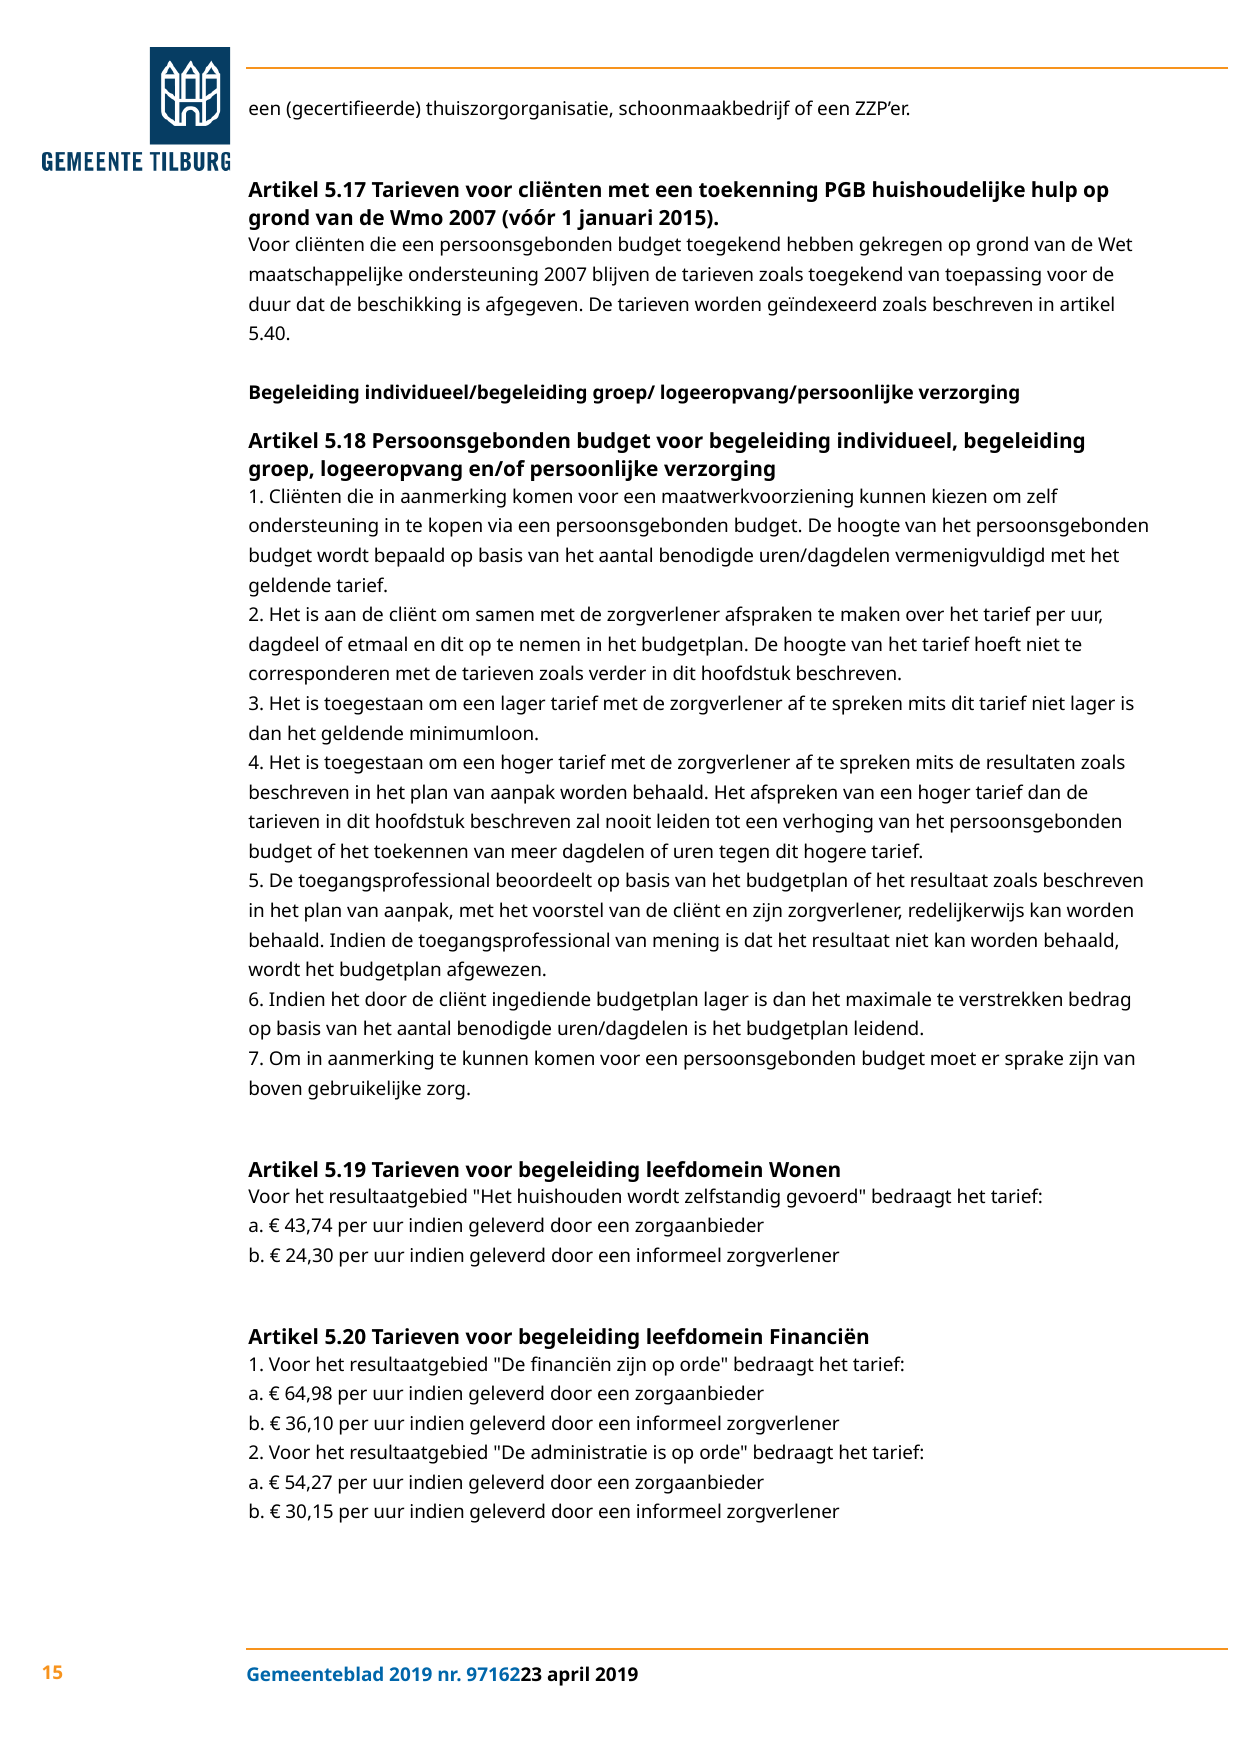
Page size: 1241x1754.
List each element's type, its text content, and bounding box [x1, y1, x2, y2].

text een (gecertifieerde) thuiszorgorganisatie, schoonmaakbedrijf of een ZZP’er. [248, 95, 1152, 121]
text Voor cliënten die een persoonsgebonden budget toegekend hebben gekregen op grond van de Wet maatschappelijke ondersteuning 2007 blijven de tarieven zoals toegekend van toepassing voor de duur dat de beschikking is afgegeven. De tarieven worden geïndexeerd zoals beschreven in artikel 5.40. [248, 232, 1152, 346]
text 1. Voor het resultaatgebied "De financiën zijn op orde" bedraagt het tarief: [248, 1351, 1152, 1376]
text Artikel 5.18 Persoonsgebonden budget voor begeleiding individueel, begeleiding groep, logeeropvang en/of persoonlijke verzorging [248, 426, 1152, 483]
text Artikel 5.17 Tarieven voor cliënten met een toekenning PGB huishoudelijke hulp op grond van de Wmo 2007 (vóór 1 januari 2015). [248, 175, 1152, 232]
text 7. Om in aanmerking te kunnen komen voor een persoonsgebonden budget moet er sprake zijn van boven gebruikelijke zorg. [248, 1045, 1152, 1100]
text 6. Indien het door de cliënt ingediende budgetplan lager is dan het maximale te verstrekken bedrag op basis van het aantal benodigde uren/dagdelen is het budgetplan leidend. [248, 986, 1152, 1041]
text Artikel 5.19 Tarieven voor begeleiding leefdomein Wonen [248, 1155, 1152, 1183]
text 2. Voor het resultaatgebied "De administratie is op orde" bedraagt het tarief: [248, 1439, 1152, 1465]
text 3. Het is toegestaan om een lager tarief met de zorgverlener af te spreken mits dit tarief niet lager is dan het geldende minimumloon. [248, 690, 1152, 745]
text a. € 54,27 per uur indien geleverd door een zorgaanbieder [248, 1469, 1152, 1495]
text 1. Cliënten die in aanmerking komen voor een maatwerkvoorziening kunnen kiezen om zelf ondersteuning in te kopen via een persoonsgebonden budget. De hoogte van het persoonsgebonden budget wordt bepaald op basis van het aantal benodigde uren/dagdelen vermenigvuldigd met het geldende tarief. [248, 483, 1152, 597]
text Begeleiding individueel/begeleiding groep/ logeeropvang/persoonlijke verzorging [248, 379, 1152, 405]
text Artikel 5.20 Tarieven voor begeleiding leefdomein Financiën [248, 1322, 1152, 1351]
text 2. Het is aan de cliënt om samen met de zorgverlener afspraken te maken over het tarief per uur, dagdeel of etmaal en dit op te nemen in het budgetplan. De hoogte van het tarief hoeft niet te corresponderen met de tarieven zoals verder in dit hoofdstuk beschreven. [248, 601, 1152, 686]
text b. € 36,10 per uur indien geleverd door een informeel zorgverlener [248, 1410, 1152, 1436]
text a. € 43,74 per uur indien geleverd door een zorgaanbieder [248, 1213, 1152, 1238]
text Voor het resultaatgebied "Het huishouden wordt zelfstandig gevoerd" bedraagt het tarief: [248, 1183, 1152, 1209]
text b. € 30,15 per uur indien geleverd door een informeel zorgverlener [248, 1499, 1152, 1524]
text 5. De toegangsprofessional beoordeelt op basis van het budgetplan of het resultaat zoals beschreven in het plan van aanpak, met het voorstel van de cliënt en zijn zorgverlener, redelijkerwijs kan worden behaald. Indien de toegangsprofessional van mening is dat het resultaat niet kan worden behaald, wordt het budgetplan afgewezen. [248, 868, 1152, 982]
picture [41, 47, 231, 172]
text 4. Het is toegestaan om een hoger tarief met de zorgverlener af te spreken mits de resultaten zoals beschreven in het plan van aanpak worden behaald. Het afspreken van een hoger tarief dan de tarieven in dit hoofdstuk beschreven zal nooit leiden tot een verhoging van het persoonsgebonden budget of het toekennen van meer dagdelen of uren tegen dit hogere tarief. [248, 749, 1152, 864]
text a. € 64,98 per uur indien geleverd door een zorgaanbieder [248, 1380, 1152, 1406]
text b. € 24,30 per uur indien geleverd door een informeel zorgverlener [248, 1242, 1152, 1268]
